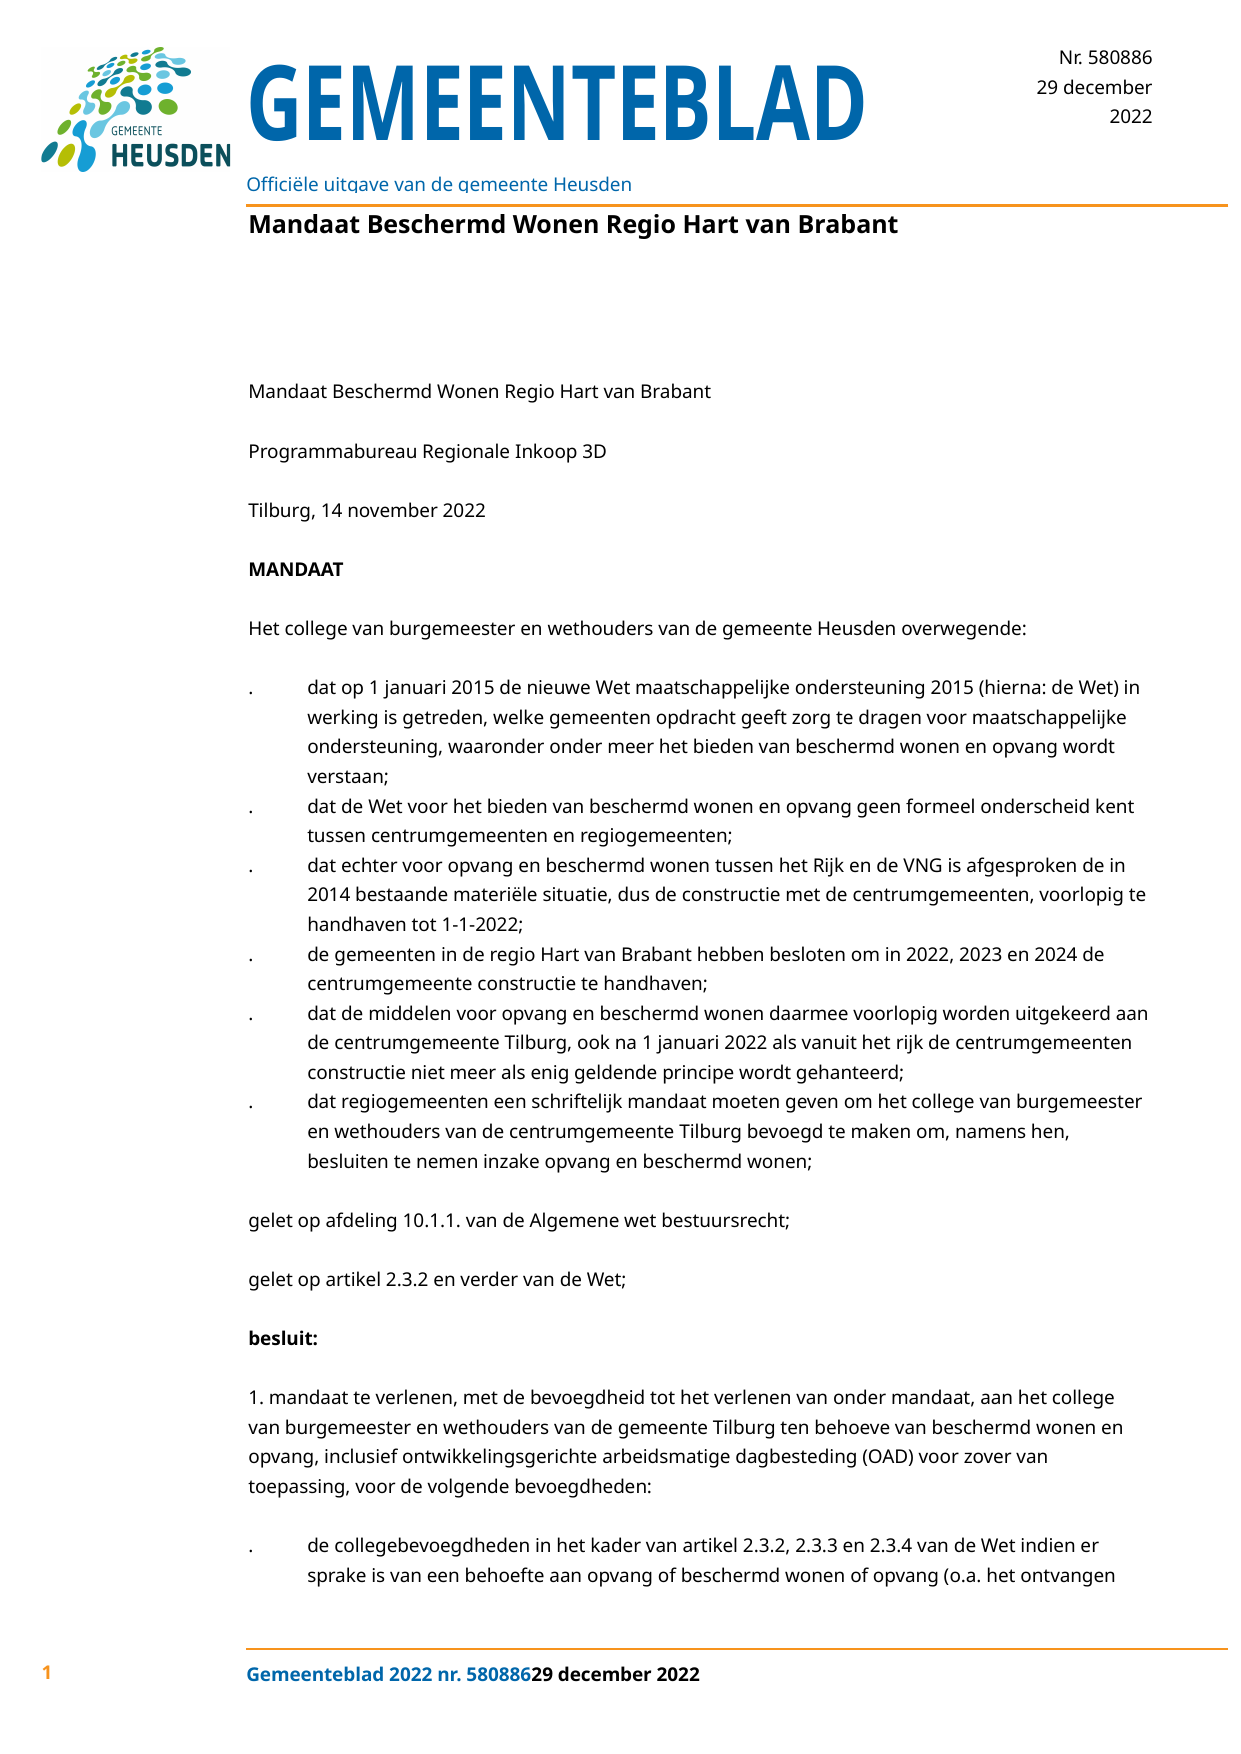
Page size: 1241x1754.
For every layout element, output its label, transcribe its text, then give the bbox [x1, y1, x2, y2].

list dat echter voor opvang en beschermd wonen tussen het Rijk en de VNG is afgesproken de in 2014 bestaande materiële situatie, dus de constructie met de centrumgemeenten, voorlopig te handhaven tot 1-1-2022; [248, 852, 1152, 937]
text gelet op artikel 2.3.2 en verder van de Wet; [248, 1266, 1152, 1292]
text Tilburg, 14 november 2022 [248, 497, 1152, 523]
list de gemeenten in de regio Hart van Brabant hebben besloten om in 2022, 2023 en 2024 de centrumgemeente constructie te handhaven; [248, 941, 1152, 996]
list dat de Wet voor het bieden van beschermd wonen en opvang geen formeel onderscheid kent tussen centrumgemeenten en regiogemeenten; [248, 793, 1152, 848]
list dat regiogemeenten een schriftelijk mandaat moeten geven om het college van burgemeester en wethouders van de centrumgemeente Tilburg bevoegd te maken om, namens hen, besluiten te nemen inzake opvang en beschermd wonen; [248, 1089, 1152, 1174]
text Mandaat Beschermd Wonen Regio Hart van Brabant [248, 379, 1152, 404]
text Het college van burgemeester en wethouders van de gemeente Heusden overwegende: [248, 615, 1152, 641]
list de collegebevoegdheden in het kader van artikel 2.3.2, 2.3.3 en 2.3.4 van de Wet indien er sprake is van een behoefte aan opvang of beschermd wonen of opvang (o.a. het ontvangen [248, 1532, 1152, 1588]
text gelet op afdeling 10.1.1. van de Algemene wet bestuursrecht; [248, 1207, 1152, 1233]
list dat de middelen voor opvang en beschermd wonen daarmee voorlopig worden uitgekeerd aan de centrumgemeente Tilburg, ook na 1 januari 2022 als vanuit het rijk de centrumgemeenten constructie niet meer als enig geldende principe wordt gehanteerd; [248, 1000, 1152, 1085]
text besluit: [248, 1325, 1152, 1351]
text 1. mandaat te verlenen, met de bevoegdheid tot het verlenen van onder mandaat, aan het college van burgemeester en wethouders van de gemeente Tilburg ten behoeve van beschermd wonen en opvang, inclusief ontwikkelingsgerichte arbeidsmatige dagbesteding (OAD) voor zover van toepassing, voor de volgende bevoegdheden: [248, 1384, 1152, 1499]
text Mandaat Beschermd Wonen Regio Hart van Brabant [248, 207, 1152, 241]
text MANDAAT [248, 556, 1152, 582]
text Programmabureau Regionale Inkoop 3D [248, 438, 1152, 464]
picture [41, 47, 231, 172]
list dat op 1 januari 2015 de nieuwe Wet maatschappelijke ondersteuning 2015 (hierna: de Wet) in werking is getreden, welke gemeenten opdracht geeft zorg te dragen voor maatschappelijke ondersteuning, waaronder onder meer het bieden van beschermd wonen en opvang wordt verstaan; [248, 674, 1152, 789]
